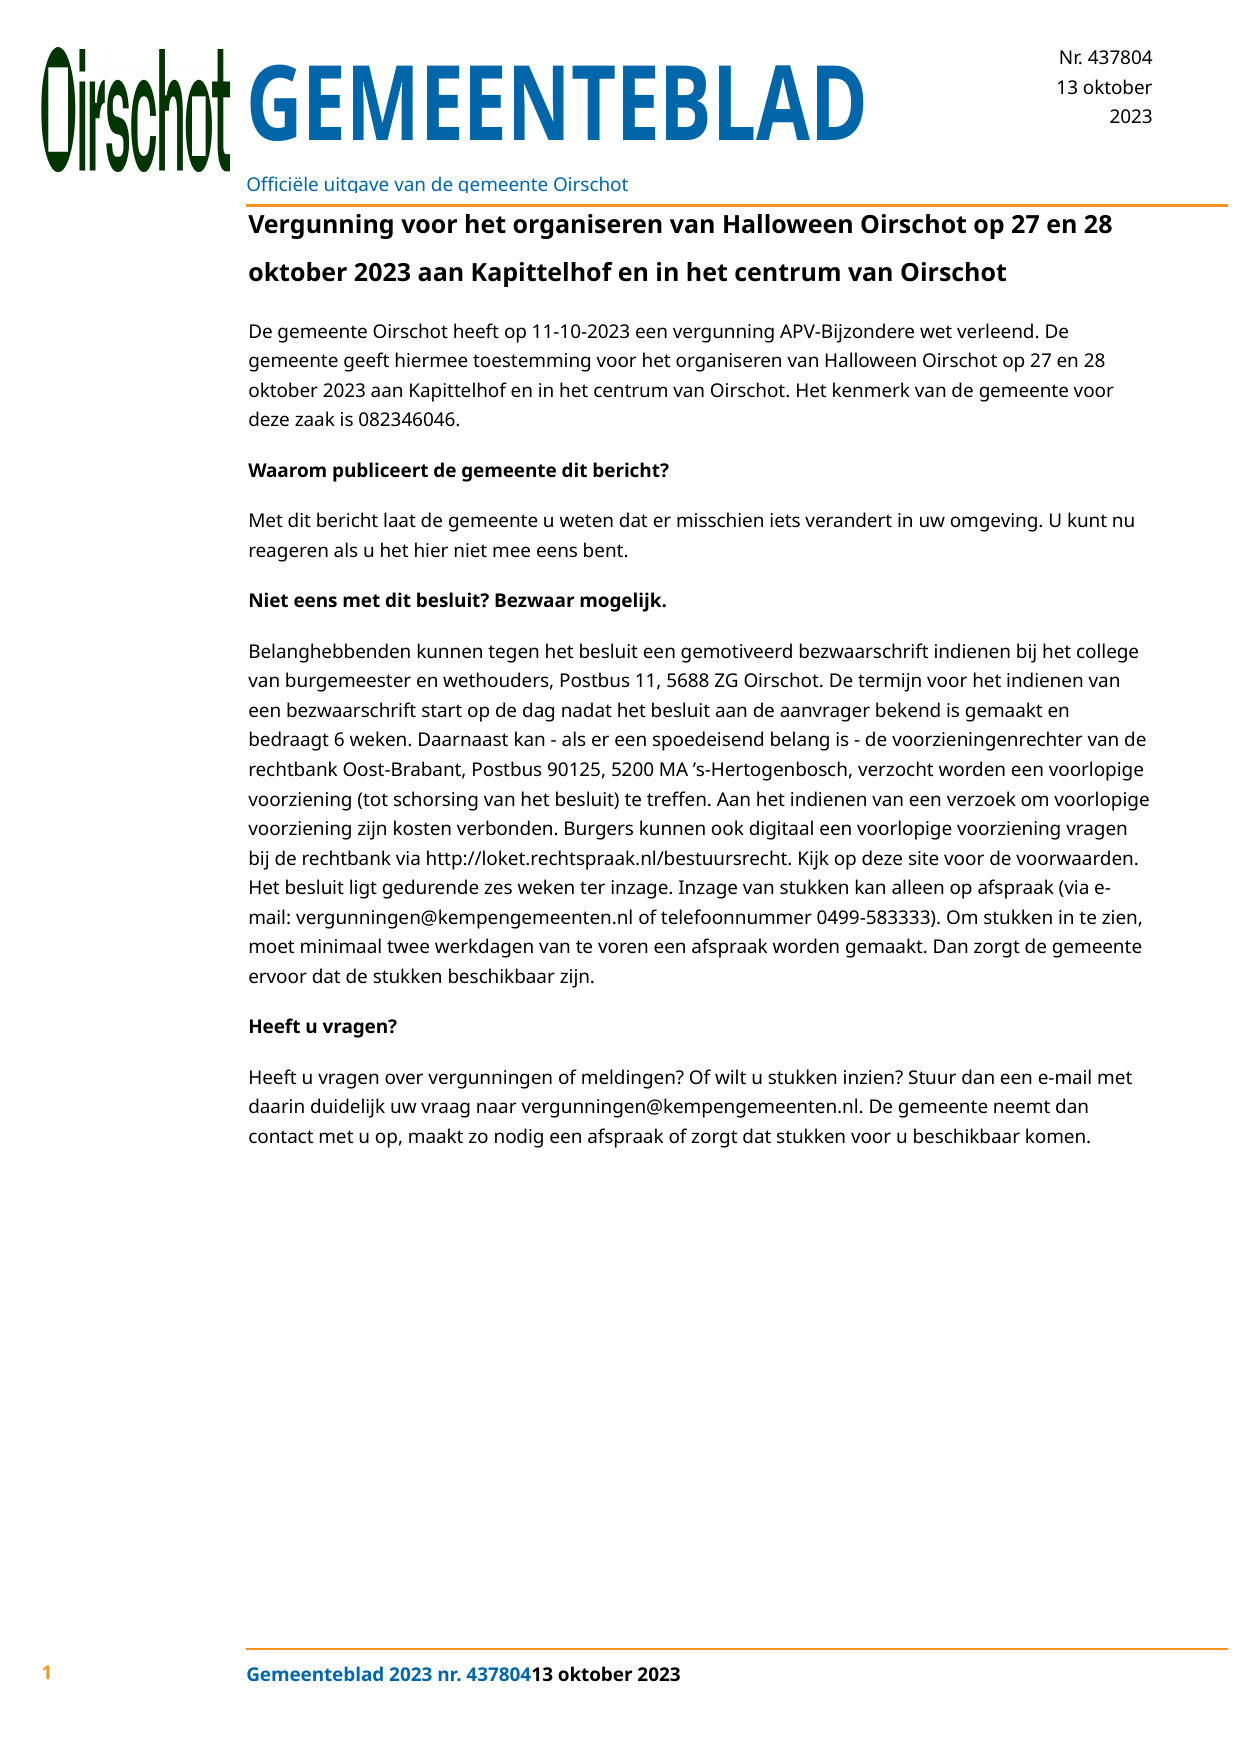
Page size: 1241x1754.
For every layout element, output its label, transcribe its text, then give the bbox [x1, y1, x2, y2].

text Vergunning voor het organiseren van Halloween Oirschot op 27 en 28 oktober 2023 aan Kapittelhof en in het centrum van Oirschot [248, 207, 1152, 288]
text Niet eens met dit besluit? Bezwaar mogelijk. [248, 587, 1152, 613]
text Met dit bericht laat de gemeente u weten dat er misschien iets verandert in uw omgeving. U kunt nu reageren als u het hier niet mee eens bent. [248, 507, 1152, 563]
picture [41, 47, 231, 172]
text Belanghebbenden kunnen tegen het besluit een gemotiveerd bezwaarschrift indienen bij het college van burgemeester en wethouders, Postbus 11, 5688 ZG Oirschot. De termijn voor het indienen van een bezwaarschrift start op de dag nadat het besluit aan de aanvrager bekend is gemaakt en bedraagt 6 weken. Daarnaast kan - als er een spoedeisend belang is - de voorzieningenrechter van de rechtbank Oost-Brabant, Postbus 90125, 5200 MA ’s-Hertogenbosch, verzocht worden een voorlopige voorziening (tot schorsing van het besluit) te treffen. Aan het indienen van een verzoek om voorlopige voorziening zijn kosten verbonden. Burgers kunnen ook digitaal een voorlopige voorziening vragen bij de rechtbank via http://loket.rechtspraak.nl/bestuursrecht. Kijk op deze site voor de voorwaarden. Het besluit ligt gedurende zes weken ter inzage. Inzage van stukken kan alleen op afspraak (via e-mail: vergunningen@kempengemeenten.nl of telefoonnummer 0499-583333). Om stukken in te zien, moet minimaal twee werkdagen van te voren een afspraak worden gemaakt. Dan zorgt de gemeente ervoor dat de stukken beschikbaar zijn. [248, 638, 1152, 989]
text Heeft u vragen? [248, 1014, 1152, 1039]
text Heeft u vragen over vergunningen of meldingen? Of wilt u stukken inzien? Stuur dan een e-mail met daarin duidelijk uw vraag naar vergunningen@kempengemeenten.nl. De gemeente neemt dan contact met u op, maakt zo nodig een afspraak of zorgt dat stukken voor u beschikbaar komen. [248, 1064, 1152, 1149]
text Waarom publiceert de gemeente dit bericht? [248, 457, 1152, 483]
text De gemeente Oirschot heeft op 11-10-2023 een vergunning APV-Bijzondere wet verleend. De gemeente geeft hiermee toestemming voor het organiseren van Halloween Oirschot op 27 en 28 oktober 2023 aan Kapittelhof en in het centrum van Oirschot. Het kenmerk van de gemeente voor deze zaak is 082346046. [248, 318, 1152, 432]
